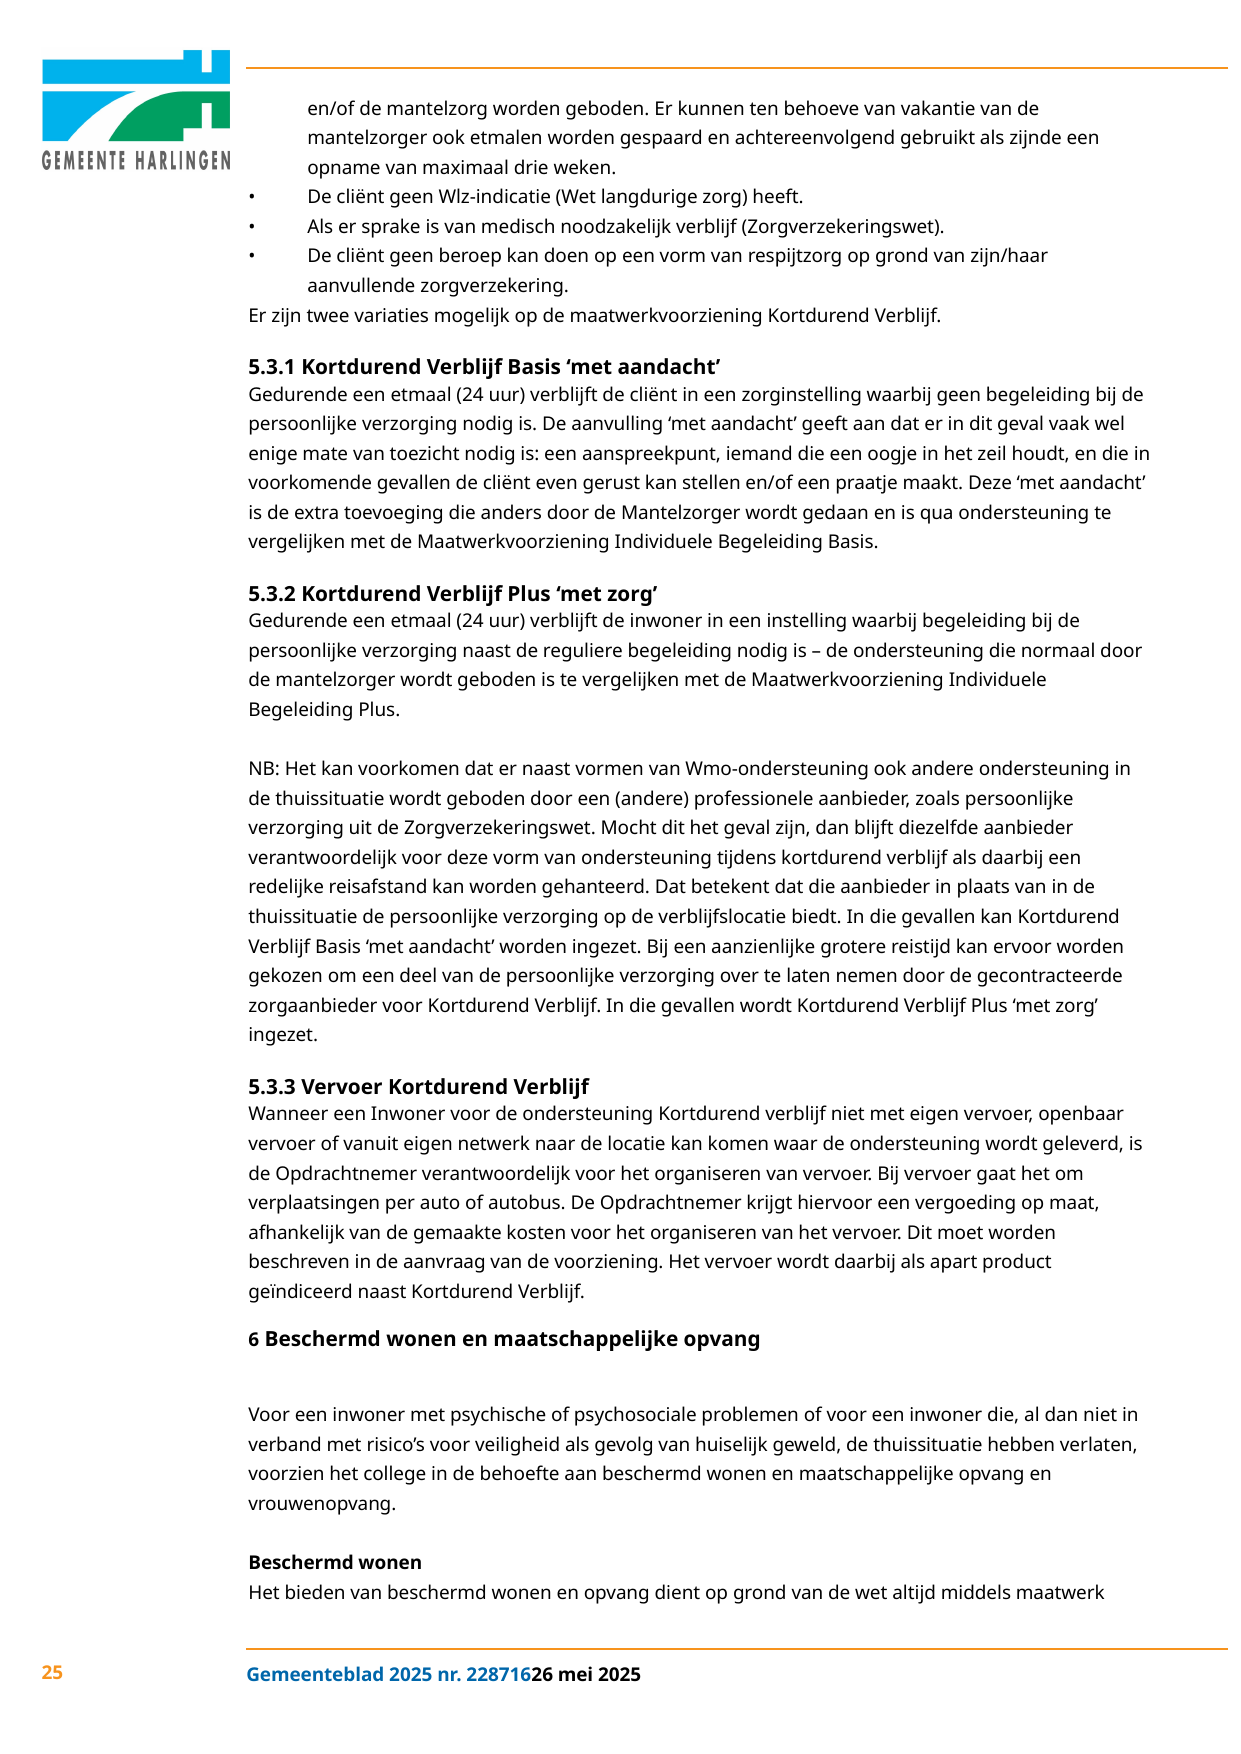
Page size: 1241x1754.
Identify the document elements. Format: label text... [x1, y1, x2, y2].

text Wanneer een Inwoner voor de ondersteuning Kortdurend verblijf niet met eigen vervoer, openbaar vervoer of vanuit eigen netwerk naar de locatie kan komen waar de ondersteuning wordt geleverd, is de Opdrachtnemer verantwoordelijk voor het organiseren van vervoer. Bij vervoer gaat het om verplaatsingen per auto of autobus. De Opdrachtnemer krijgt hiervoor een vergoeding op maat, afhankelijk van de gemaakte kosten voor het organiseren van het vervoer. Dit moet worden beschreven in de aanvraag van de voorziening. Het vervoer wordt daarbij als apart product geïndiceerd naast Kortdurend Verblijf. [248, 1101, 1152, 1304]
list en/of de mantelzorg worden geboden. Er kunnen ten behoeve van vakantie van de mantelzorger ook etmalen worden gespaard en achtereenvolgend gebruikt als zijnde een opname van maximaal drie weken. [248, 95, 1152, 180]
picture [41, 47, 231, 172]
text Gedurende een etmaal (24 uur) verblijft de inwoner in een instelling waarbij begeleiding bij de persoonlijke verzorging naast de reguliere begeleiding nodig is – de ondersteuning die normaal door de mantelzorger wordt geboden is te vergelijken met de Maatwerkvoorziening Individuele Begeleiding Plus. [248, 607, 1152, 722]
list De cliënt geen Wlz-indicatie (Wet langdurige zorg) heeft. [248, 183, 1152, 209]
text Voor een inwoner met psychische of psychosociale problemen of voor een inwoner die, al dan niet in verband met risico’s voor veiligheid als gevolg van huiselijk geweld, de thuissituatie hebben verlaten, voorzien het college in de behoefte aan beschermd wonen en maatschappelijke opvang en vrouwenopvang. [248, 1401, 1152, 1516]
list De cliënt geen beroep kan doen op een vorm van respijtzorg op grond van zijn/haar aanvullende zorgverzekering. [248, 243, 1152, 298]
text 5.3.1 Kortdurend Verblijf Basis ‘met aandacht’ [248, 352, 1152, 381]
text Gedurende een etmaal (24 uur) verblijft de cliënt in een zorginstelling waarbij geen begeleiding bij de persoonlijke verzorging nodig is. De aanvulling ‘met aandacht’ geeft aan dat er in dit geval vaak wel enige mate van toezicht nodig is: een aanspreekpunt, iemand die een oogje in het zeil houdt, en die in voorkomende gevallen de cliënt even gerust kan stellen en/of een praatje maakt. Deze ‘met aandacht’ is de extra toevoeging die anders door de Mantelzorger wordt gedaan en is qua ondersteuning te vergelijken met de Maatwerkvoorziening Individuele Begeleiding Basis. [248, 381, 1152, 554]
text 5.3.3 Vervoer Kortdurend Verblijf [248, 1072, 1152, 1101]
text Er zijn twee variaties mogelijk op de maatwerkvoorziening Kortdurend Verblijf. [248, 302, 1152, 328]
text Beschermd wonen [248, 1549, 1152, 1575]
text 6 Beschermd wonen en maatschappelijke opvang [248, 1324, 1152, 1352]
text Het bieden van beschermd wonen en opvang dient op grond van de wet altijd middels maatwerk [248, 1579, 1152, 1604]
text 5.3.2 Kortdurend Verblijf Plus ‘met zorg’ [248, 579, 1152, 607]
list Als er sprake is van medisch noodzakelijk verblijf (Zorgverzekeringswet). [248, 213, 1152, 239]
text NB: Het kan voorkomen dat er naast vormen van Wmo-ondersteuning ook andere ondersteuning in de thuissituatie wordt geboden door een (andere) professionele aanbieder, zoals persoonlijke verzorging uit de Zorgverzekeringswet. Mocht dit het geval zijn, dan blijft diezelfde aanbieder verantwoordelijk voor deze vorm van ondersteuning tijdens kortdurend verblijf als daarbij een redelijke reisafstand kan worden gehanteerd. Dat betekent dat die aanbieder in plaats van in de thuissituatie de persoonlijke verzorging op de verblijfslocatie biedt. In die gevallen kan Kortdurend Verblijf Basis ‘met aandacht’ worden ingezet. Bij een aanzienlijke grotere reistijd kan ervoor worden gekozen om een deel van de persoonlijke verzorging over te laten nemen door de gecontracteerde zorgaanbieder voor Kortdurend Verblijf. In die gevallen wordt Kortdurend Verblijf Plus ‘met zorg’ ingezet. [248, 755, 1152, 1047]
